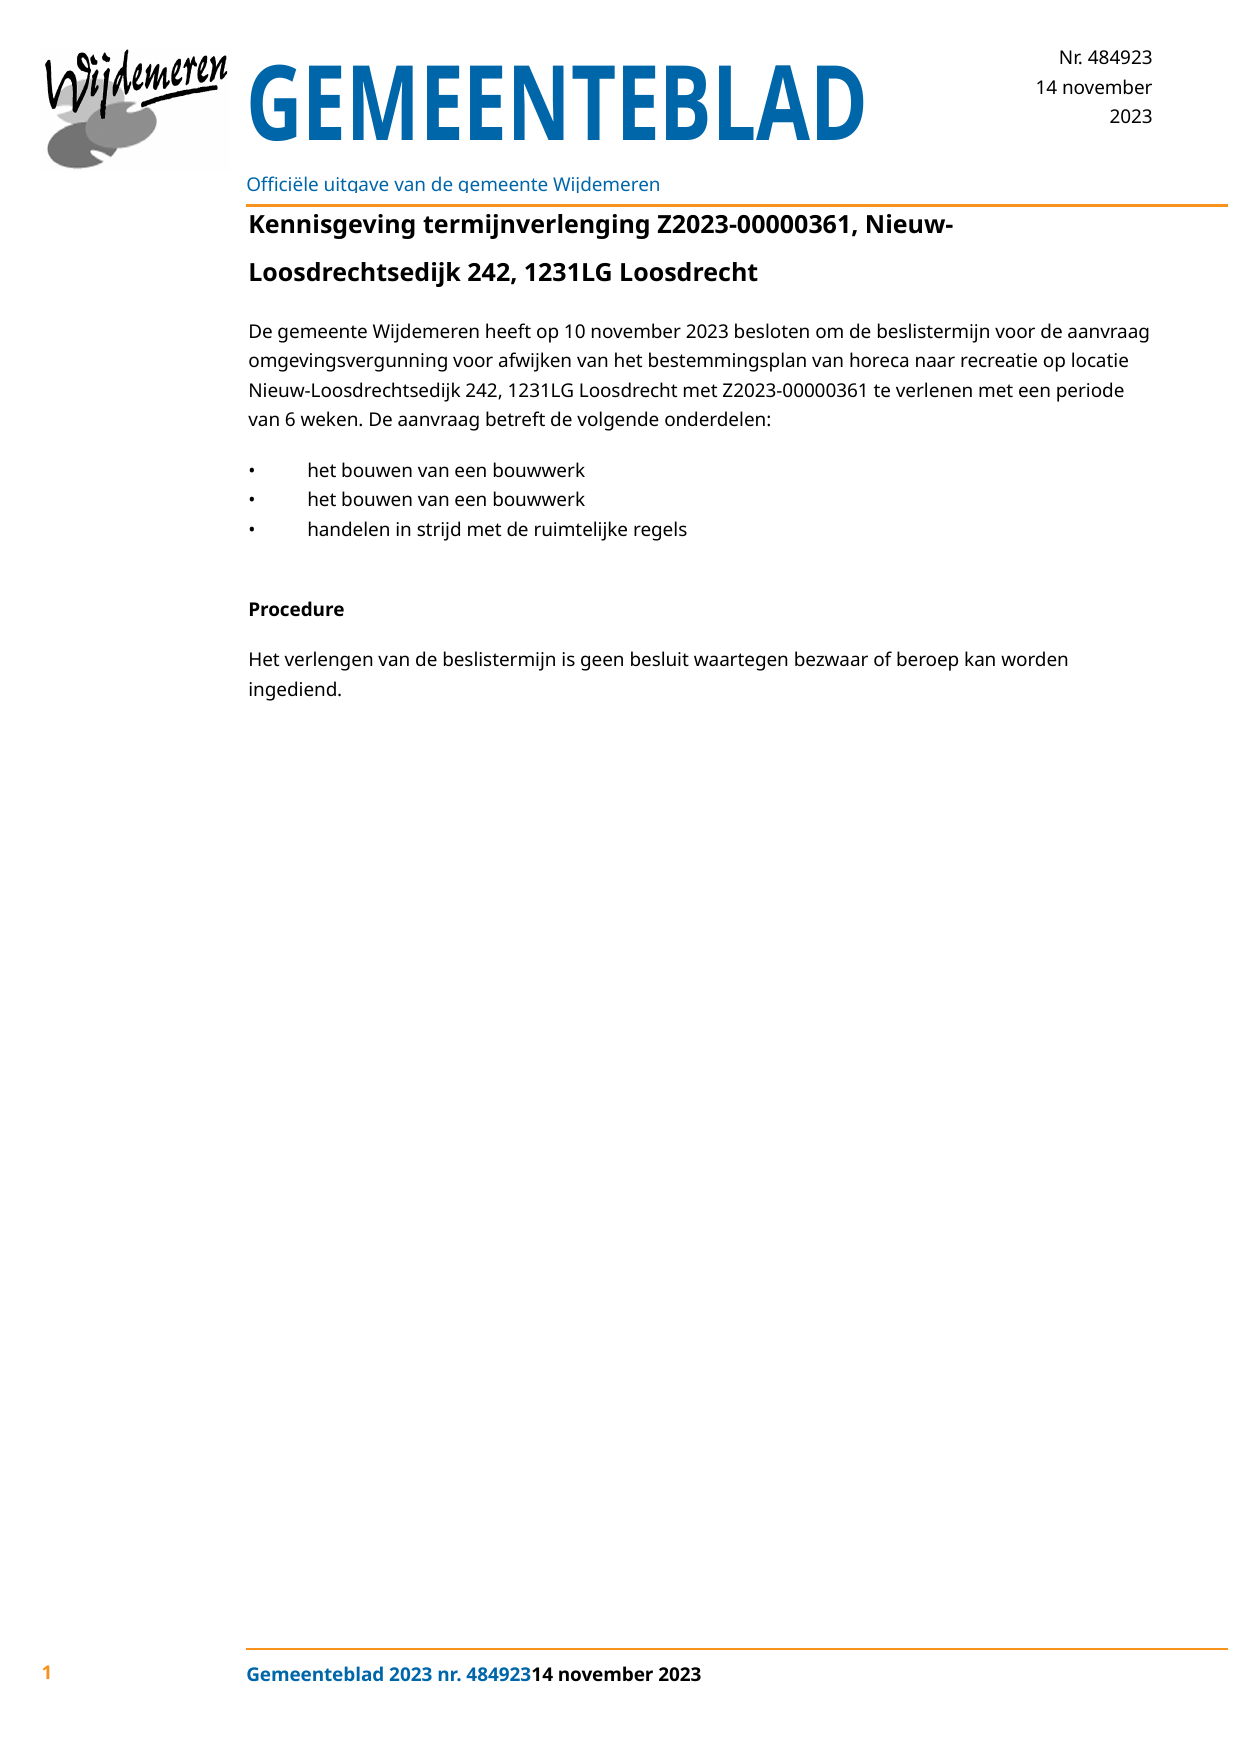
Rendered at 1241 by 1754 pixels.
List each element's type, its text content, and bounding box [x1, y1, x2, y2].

text Het verlengen van de beslistermijn is geen besluit waartegen bezwaar of beroep kan worden ingediend. [248, 647, 1152, 702]
text Procedure [248, 596, 1152, 622]
list handelen in strijd met de ruimtelijke regels [248, 516, 1152, 542]
list het bouwen van een bouwwerk [248, 457, 1152, 483]
list het bouwen van een bouwwerk [248, 487, 1152, 512]
picture [41, 47, 231, 172]
text De gemeente Wijdemeren heeft op 10 november 2023 besloten om de beslistermijn voor de aanvraag omgevingsvergunning voor afwijken van het bestemmingsplan van horeca naar recreatie op locatie Nieuw-Loosdrechtsedijk 242, 1231LG Loosdrecht met Z2023-00000361 te verlenen met een periode van 6 weken. De aanvraag betreft de volgende onderdelen: [248, 318, 1152, 432]
text Kennisgeving termijnverlenging Z2023-00000361, Nieuw-Loosdrechtsedijk 242, 1231LG Loosdrecht [248, 207, 1152, 288]
